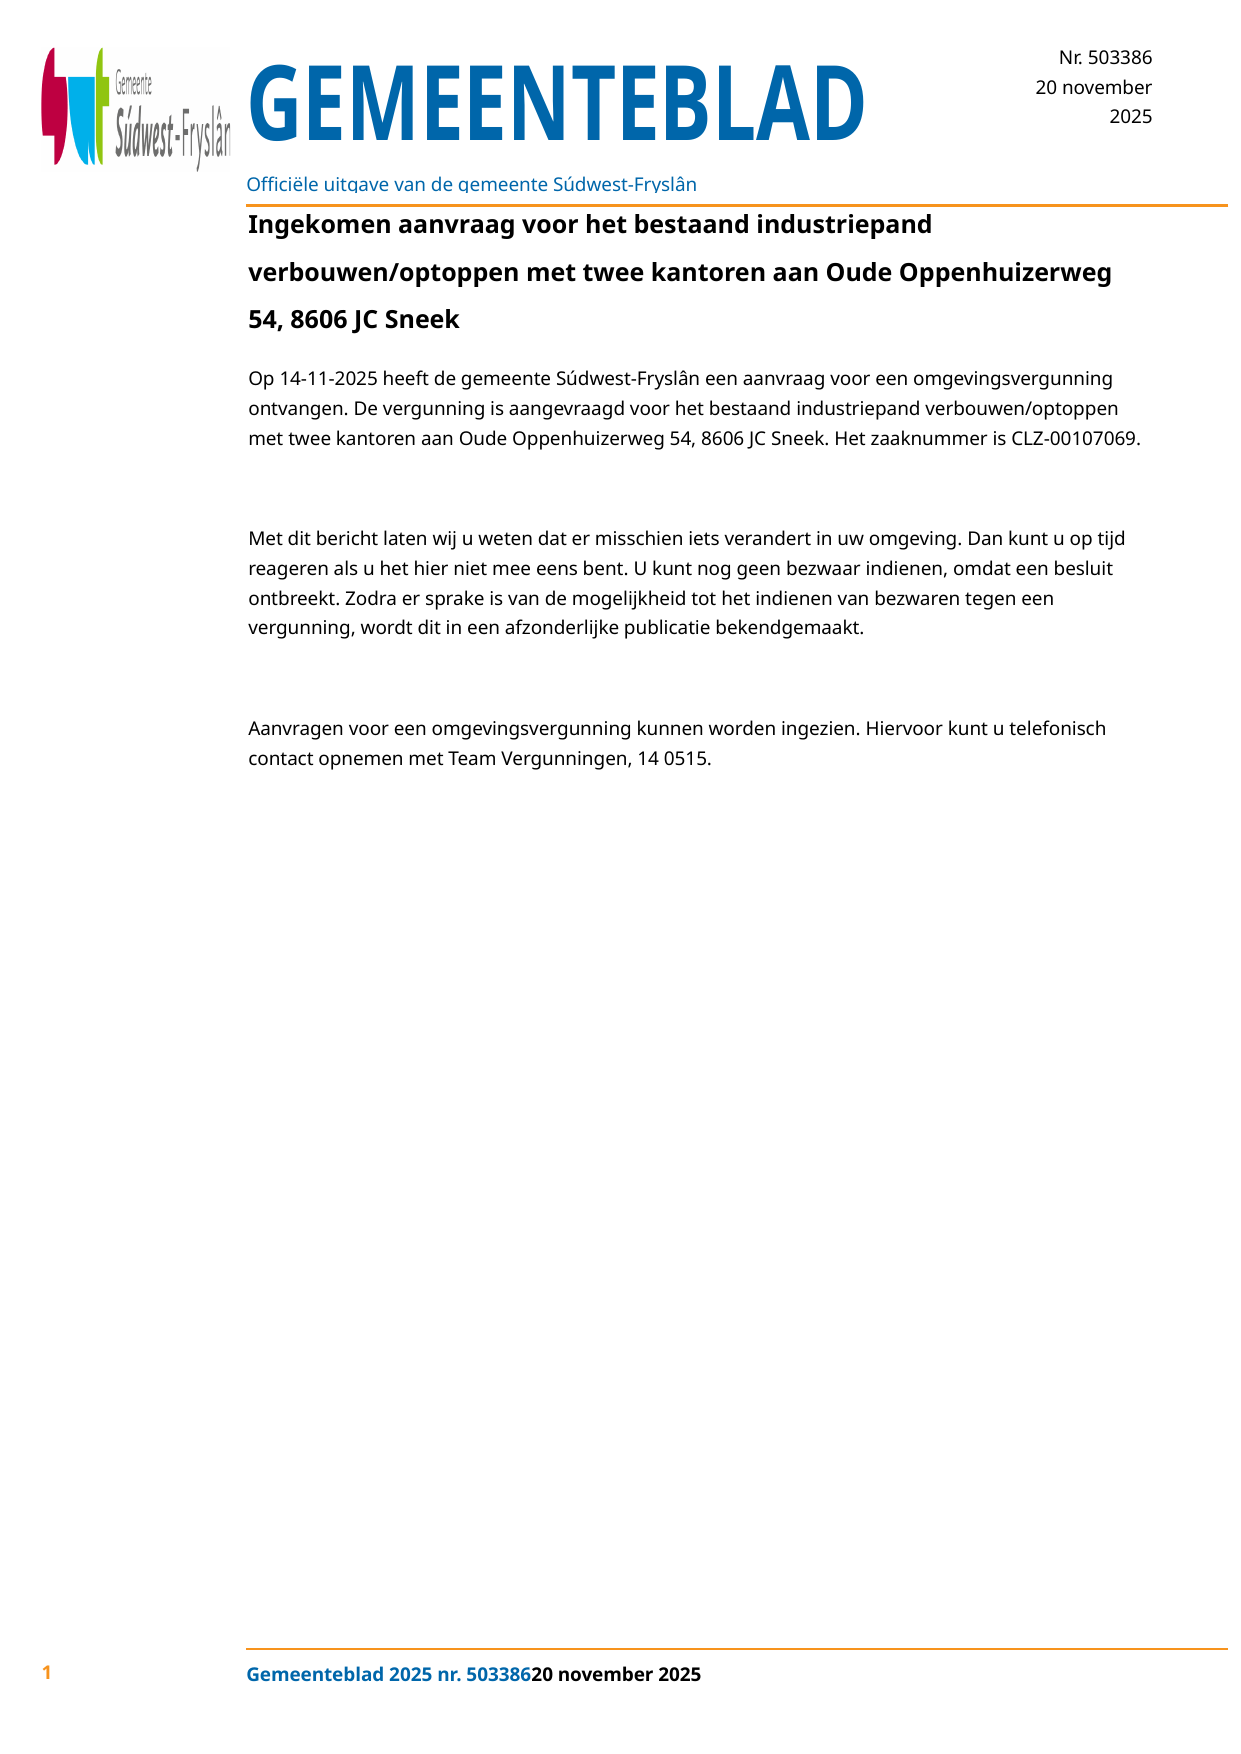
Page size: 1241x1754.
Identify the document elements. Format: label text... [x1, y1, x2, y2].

text Met dit bericht laten wij u weten dat er misschien iets verandert in uw omgeving. Dan kunt u op tijd reageren als u het hier niet mee eens bent. U kunt nog geen bezwaar indienen, omdat een besluit ontbreekt. Zodra er sprake is van de mogelijkheid tot het indienen van bezwaren tegen een vergunning, wordt dit in een afzonderlijke publicatie bekendgemaakt. [248, 526, 1152, 640]
picture [41, 47, 231, 172]
text Aanvragen voor een omgevingsvergunning kunnen worden ingezien. Hiervoor kunt u telefonisch contact opnemen met Team Vergunningen, 14 0515. [248, 715, 1152, 770]
text Op 14-11-2025 heeft de gemeente Súdwest-Fryslân een aanvraag voor een omgevingsvergunning ontvangen. De vergunning is aangevraagd voor het bestaand industriepand verbouwen/optoppen met twee kantoren aan Oude Oppenhuizerweg 54, 8606 JC Sneek. Het zaaknummer is CLZ-00107069. [248, 366, 1152, 450]
text Ingekomen aanvraag voor het bestaand industriepand verbouwen/optoppen met twee kantoren aan Oude Oppenhuizerweg 54, 8606 JC Sneek [248, 207, 1152, 336]
